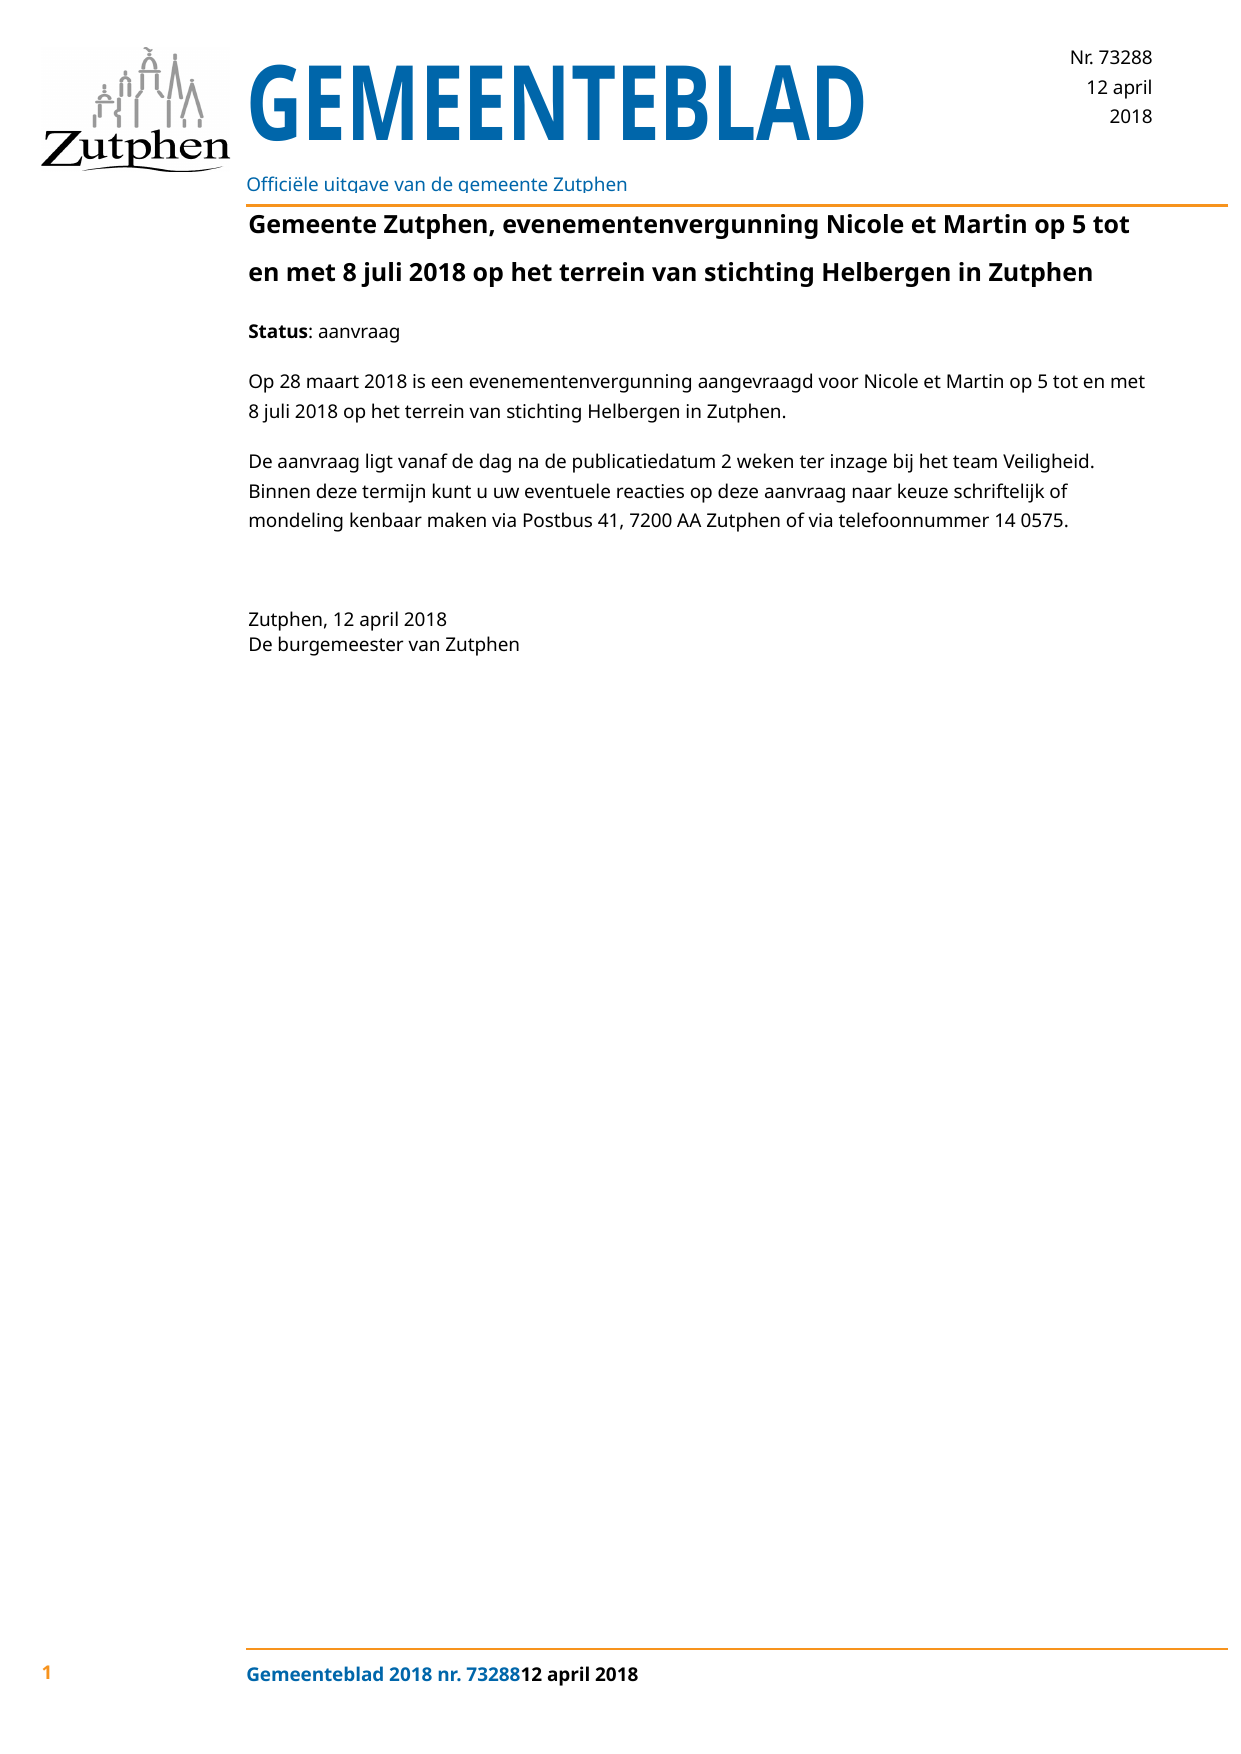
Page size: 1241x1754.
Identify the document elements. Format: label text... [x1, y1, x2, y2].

text De aanvraag ligt vanaf de dag na de publicatiedatum 2 weken ter inzage bij het team Veiligheid. Binnen deze termijn kunt u uw eventuele reacties op deze aanvraag naar keuze schriftelijk of mondeling kenbaar maken via Postbus 41, 7200 AA Zutphen of via telefoonnummer 14 0575. [248, 448, 1152, 533]
text Gemeente Zutphen, evenementenvergunning Nicole et Martin op 5 tot en met 8 juli 2018 op het terrein van stichting Helbergen in Zutphen [248, 207, 1152, 288]
text Op 28 maart 2018 is een evenementenvergunning aangevraagd voor Nicole et Martin op 5 tot en met 8 juli 2018 op het terrein van stichting Helbergen in Zutphen. [248, 368, 1152, 424]
text De burgemeester van Zutphen [248, 631, 1152, 657]
picture [41, 47, 231, 172]
text Zutphen, 12 april 2018 [248, 606, 1152, 631]
text Status: aanvraag [248, 318, 1152, 344]
